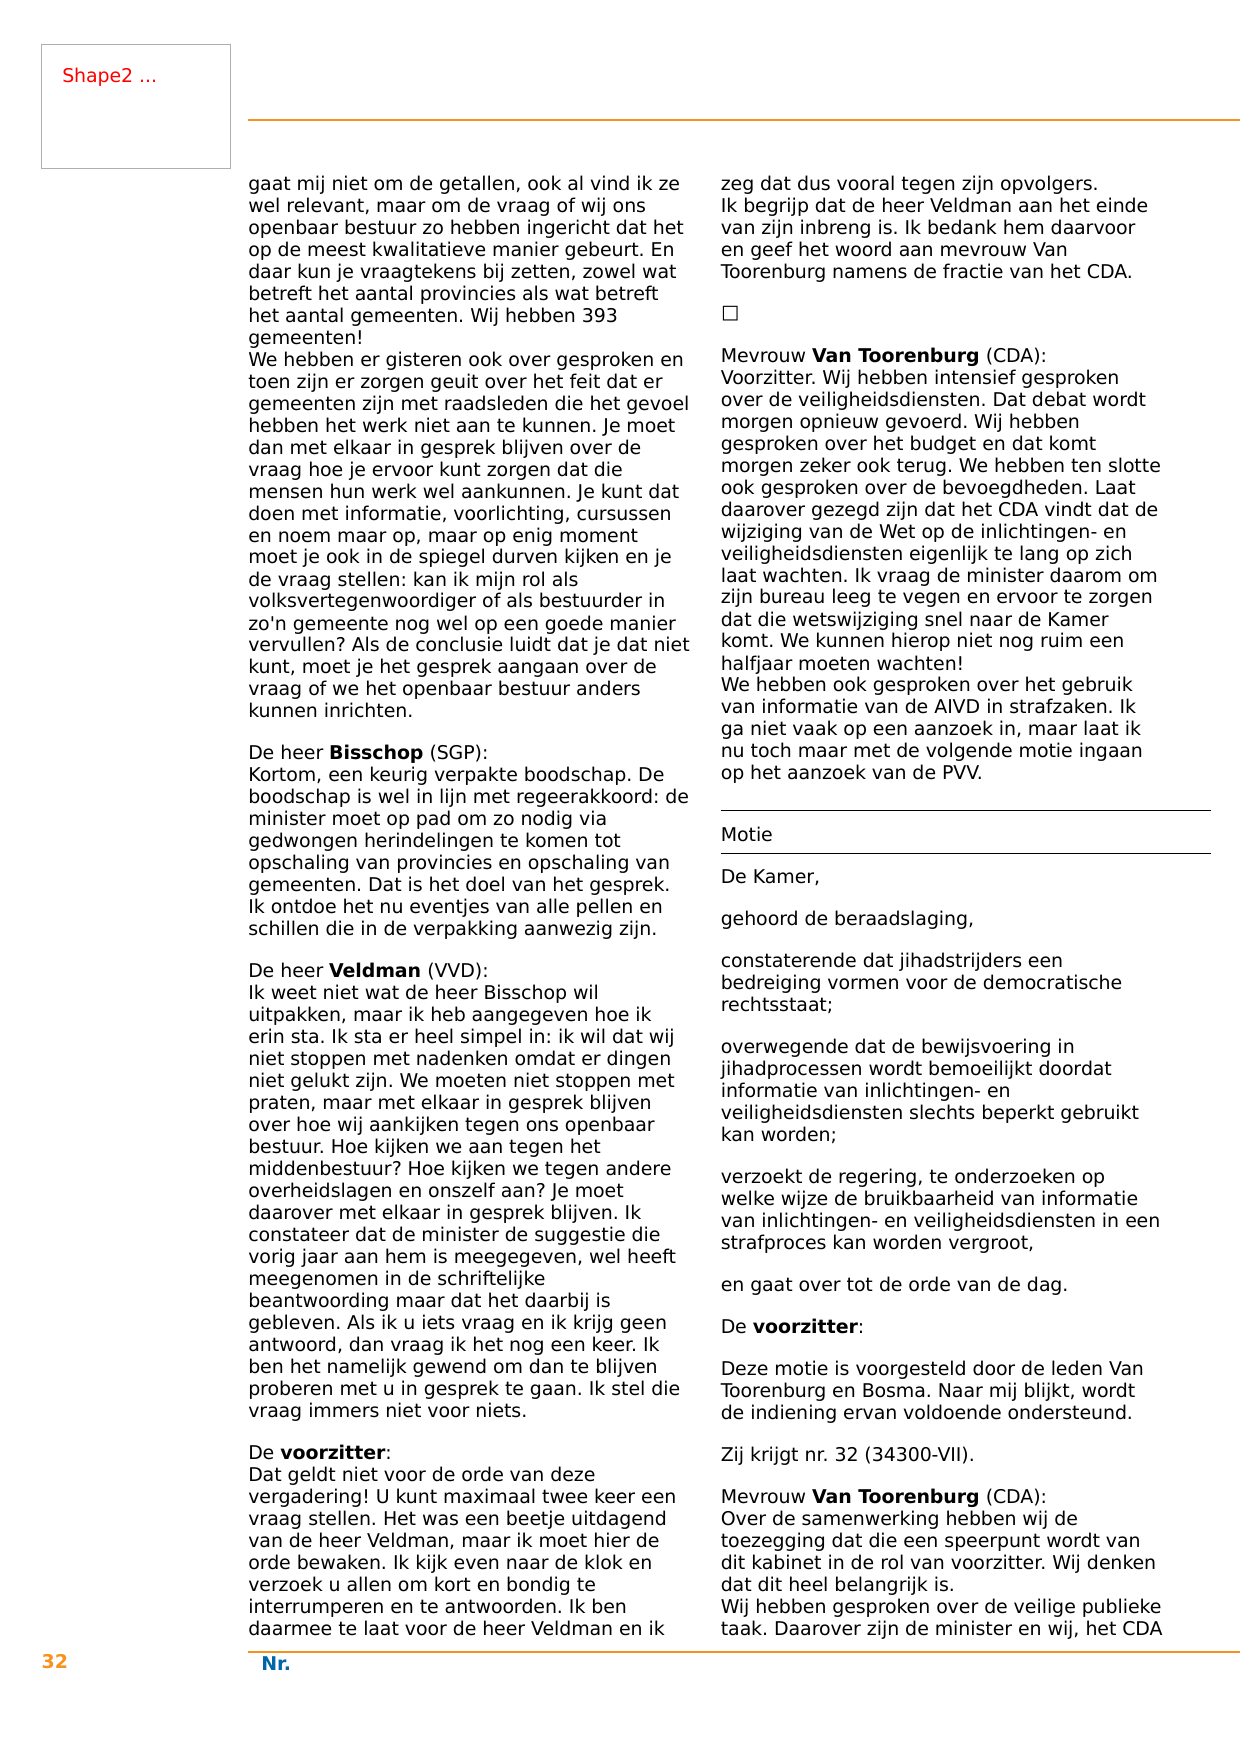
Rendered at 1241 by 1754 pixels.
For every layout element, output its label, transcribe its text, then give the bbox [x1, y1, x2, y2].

text Kortom, een keurig verpakte boodschap. De boodschap is wel in lijn met regeerakkoord: de minister moet op pad om zo nodig via gedwongen herindelingen te komen tot opschaling van provincies en opschaling van gemeenten. Dat is het doel van het gesprek. Ik ontdoe het nu eventjes van alle pellen en schillen die in de verpakking aanwezig zijn. [248, 764, 691, 940]
text Ik begrijp dat de heer Veldman aan het einde van zijn inbreng is. Ik bedank hem daarvoor en geef het woord aan mevrouw Van Toorenburg namens de fractie van het CDA. [721, 195, 1163, 283]
text De heer Veldman (VVD): [248, 960, 691, 982]
text Motie [721, 824, 1163, 846]
text Dat geldt niet voor de orde van deze vergadering! U kunt maximaal twee keer een vraag stellen. Het was een beetje uitdagend van de heer Veldman, maar ik moet hier de orde bewaken. Ik kijk even naar de klok en verzoek u allen om kort en bondig te interrumperen en te antwoorden. Ik ben daarmee te laat voor de heer Veldman en ik [248, 1464, 691, 1639]
text De heer Bisschop (SGP): [248, 742, 691, 764]
text verzoekt de regering, te onderzoeken op welke wijze de bruikbaarheid van informatie van inlichtingen- en veiligheidsdiensten in een strafproces kan worden vergroot, [721, 1166, 1163, 1254]
text De Kamer, [721, 866, 1163, 888]
text ⬜ [721, 303, 1163, 325]
text Ik weet niet wat de heer Bisschop wil uitpakken, maar ik heb aangegeven hoe ik erin sta. Ik sta er heel simpel in: ik wil dat wij niet stoppen met nadenken omdat er dingen niet gelukt zijn. We moeten niet stoppen met praten, maar met elkaar in gesprek blijven over hoe wij aankijken tegen ons openbaar bestuur. Hoe kijken we aan tegen het middenbestuur? Hoe kijken we tegen andere overheidslagen en onszelf aan? Je moet daarover met elkaar in gesprek blijven. Ik constateer dat de minister de suggestie die vorig jaar aan hem is meegegeven, wel heeft meegenomen in de schriftelijke beantwoording maar dat het daarbij is gebleven. Als ik u iets vraag en ik krijg geen antwoord, dan vraag ik het nog een keer. Ik ben het namelijk gewend om dan te blijven proberen met u in gesprek te gaan. Ik stel die vraag immers niet voor niets. [248, 982, 691, 1422]
text Over de samenwerking hebben wij de toezegging dat die een speerpunt wordt van dit kabinet in de rol van voorzitter. Wij denken dat dit heel belangrijk is. [721, 1508, 1163, 1596]
text Mevrouw Van Toorenburg (CDA): [721, 345, 1163, 367]
text constaterende dat jihadstrijders een bedreiging vormen voor de democratische rechtsstaat; [721, 950, 1163, 1016]
text Zij krijgt nr. 32 (34300-VII). [721, 1444, 1163, 1466]
text gaat mij niet om de getallen, ook al vind ik ze wel relevant, maar om de vraag of wij ons openbaar bestuur zo hebben ingericht dat het op de meest kwalitatieve manier gebeurt. En daar kun je vraagtekens bij zetten, zowel wat betreft het aantal provincies als wat betreft het aantal gemeenten. Wij hebben 393 gemeenten! [248, 173, 691, 349]
text We hebben er gisteren ook over gesproken en toen zijn er zorgen geuit over het feit dat er gemeenten zijn met raadsleden die het gevoel hebben het werk niet aan te kunnen. Je moet dan met elkaar in gesprek blijven over de vraag hoe je ervoor kunt zorgen dat die mensen hun werk wel aankunnen. Je kunt dat doen met informatie, voorlichting, cursussen en noem maar op, maar op enig moment moet je ook in de spiegel durven kijken en je de vraag stellen: kan ik mijn rol als volksvertegenwoordiger of als bestuurder in zo'n gemeente nog wel op een goede manier vervullen? Als de conclusie luidt dat je dat niet kunt, moet je het gesprek aangaan over de vraag of we het openbaar bestuur anders kunnen inrichten. [248, 349, 691, 722]
text We hebben ook gesproken over het gebruik van informatie van de AIVD in strafzaken. Ik ga niet vaak op een aanzoek in, maar laat ik nu toch maar met de volgende motie ingaan op het aanzoek van de PVV. [721, 674, 1163, 784]
text overwegende dat de bewijsvoering in jihadprocessen wordt bemoeilijkt doordat informatie van inlichtingen- en veiligheidsdiensten slechts beperkt gebruikt kan worden; [721, 1036, 1163, 1146]
text Voorzitter. Wij hebben intensief gesproken over de veiligheidsdiensten. Dat debat wordt morgen opnieuw gevoerd. Wij hebben gesproken over het budget en dat komt morgen zeker ook terug. We hebben ten slotte ook gesproken over de bevoegdheden. Laat daarover gezegd zijn dat het CDA vindt dat de wijziging van de Wet op de inlichtingen- en veiligheidsdiensten eigenlijk te lang op zich laat wachten. Ik vraag de minister daarom om zijn bureau leeg te vegen en ervoor te zorgen dat die wetswijziging snel naar de Kamer komt. We kunnen hierop niet nog ruim een halfjaar moeten wachten! [721, 367, 1163, 674]
text gehoord de beraadslaging, [721, 908, 1163, 930]
text De voorzitter: [248, 1442, 691, 1464]
text zeg dat dus vooral tegen zijn opvolgers. [721, 173, 1163, 195]
text Wij hebben gesproken over de veilige publieke taak. Daarover zijn de minister en wij, het CDA [721, 1596, 1163, 1639]
text Deze motie is voorgesteld door de leden Van Toorenburg en Bosma. Naar mij blijkt, wordt de indiening ervan voldoende ondersteund. [721, 1358, 1163, 1424]
text Mevrouw Van Toorenburg (CDA): [721, 1486, 1163, 1508]
text en gaat over tot de orde van de dag. [721, 1274, 1163, 1296]
text De voorzitter: [721, 1316, 1163, 1338]
